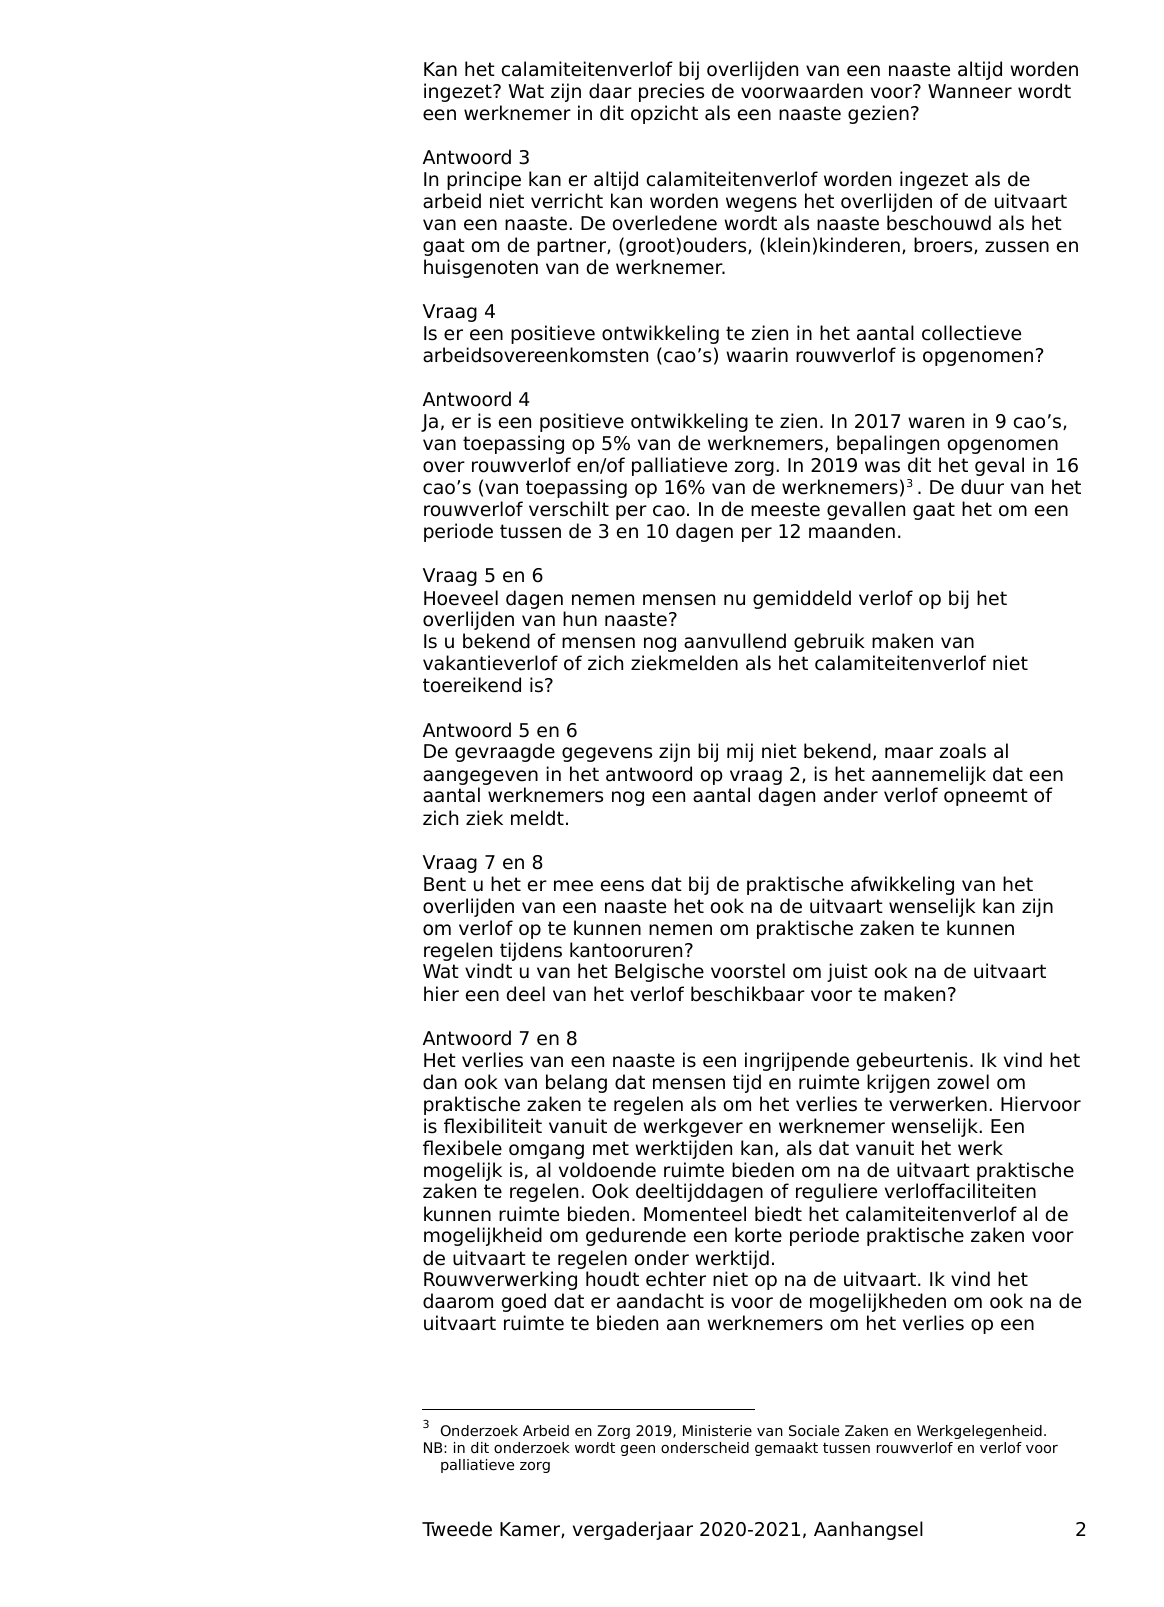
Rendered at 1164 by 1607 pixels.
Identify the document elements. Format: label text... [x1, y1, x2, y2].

text Bent u het er mee eens dat bij de praktische afwikkeling van het overlijden van een naaste het ook na de uitvaart wenselijk kan zijn om verlof op te kunnen nemen om praktische zaken te kunnen regelen tijdens kantooruren? [422, 873, 1087, 961]
text NB: in dit onderzoek wordt geen onderscheid gemaakt tussen rouwverlof en verlof voor palliatieve zorg [422, 1441, 1087, 1474]
text Hoeveel dagen nemen mensen nu gemiddeld verlof op bij het overlijden van hun naaste? [422, 587, 1087, 631]
text Kan het calamiteitenverlof bij overlijden van een naaste altijd worden ingezet? Wat zijn daar precies de voorwaarden voor? Wanneer wordt een werknemer in dit opzicht als een naaste gezien? [422, 59, 1087, 125]
text De gevraagde gegevens zijn bij mij niet bekend, maar zoals al aangegeven in het antwoord op vraag 2, is het aannemelijk dat een aantal werknemers nog een aantal dagen ander verlof opneemt of zich ziek meldt. [422, 741, 1087, 829]
text Antwoord 3 [422, 147, 1087, 169]
text Antwoord 4 [422, 389, 1087, 411]
text Antwoord 7 en 8 [422, 1028, 1087, 1049]
text Vraag 7 en 8 [422, 852, 1087, 873]
text In principe kan er altijd calamiteitenverlof worden ingezet als de arbeid niet verricht kan worden wegens het overlijden of de uitvaart van een naaste. De overledene wordt als naaste beschouwd als het gaat om de partner, (groot)ouders, (klein)kinderen, broers, zussen en huisgenoten van de werknemer. [422, 169, 1087, 279]
text Antwoord 5 en 6 [422, 719, 1087, 741]
text Vraag 4 [422, 301, 1087, 323]
text Ja, er is een positieve ontwikkeling te zien. In 2017 waren in 9 cao’s, van toepassing op 5% van de werknemers, bepalingen opgenomen over rouwverlof en/of palliatieve zorg. In 2019 was dit het geval in 16 cao’s (van toepassing op 16% van de werknemers). De duur van het rouwverlof verschilt per cao. In de meeste gevallen gaat het om een periode tussen de 3 en 10 dagen per 12 maanden. [422, 411, 1087, 543]
text Wat vindt u van het Belgische voorstel om juist ook na de uitvaart hier een deel van het verlof beschikbaar voor te maken? [422, 961, 1087, 1005]
text Is er een positieve ontwikkeling te zien in het aantal collectieve arbeidsovereenkomsten (cao’s) waarin rouwverlof is opgenomen? [422, 323, 1087, 367]
text Rouwverwerking houdt echter niet op na de uitvaart. Ik vind het daarom goed dat er aandacht is voor de mogelijkheden om ook na de uitvaart ruimte te bieden aan werknemers om het verlies op een [422, 1269, 1087, 1335]
text Onderzoek Arbeid en Zorg 2019, Ministerie van Sociale Zaken en Werkgelegenheid. [422, 1418, 1087, 1441]
text Is u bekend of mensen nog aanvullend gebruik maken van vakantieverlof of zich ziekmelden als het calamiteitenverlof niet toereikend is? [422, 631, 1087, 697]
text Het verlies van een naaste is een ingrijpende gebeurtenis. Ik vind het dan ook van belang dat mensen tijd en ruimte krijgen zowel om praktische zaken te regelen als om het verlies te verwerken. Hiervoor is flexibiliteit vanuit de werkgever en werknemer wenselijk. Een flexibele omgang met werktijden kan, als dat vanuit het werk mogelijk is, al voldoende ruimte bieden om na de uitvaart praktische zaken te regelen. Ook deeltijddagen of reguliere verloffaciliteiten kunnen ruimte bieden. Momenteel biedt het calamiteitenverlof al de mogelijkheid om gedurende een korte periode praktische zaken voor de uitvaart te regelen onder werktijd. [422, 1049, 1087, 1269]
text Vraag 5 en 6 [422, 565, 1087, 587]
